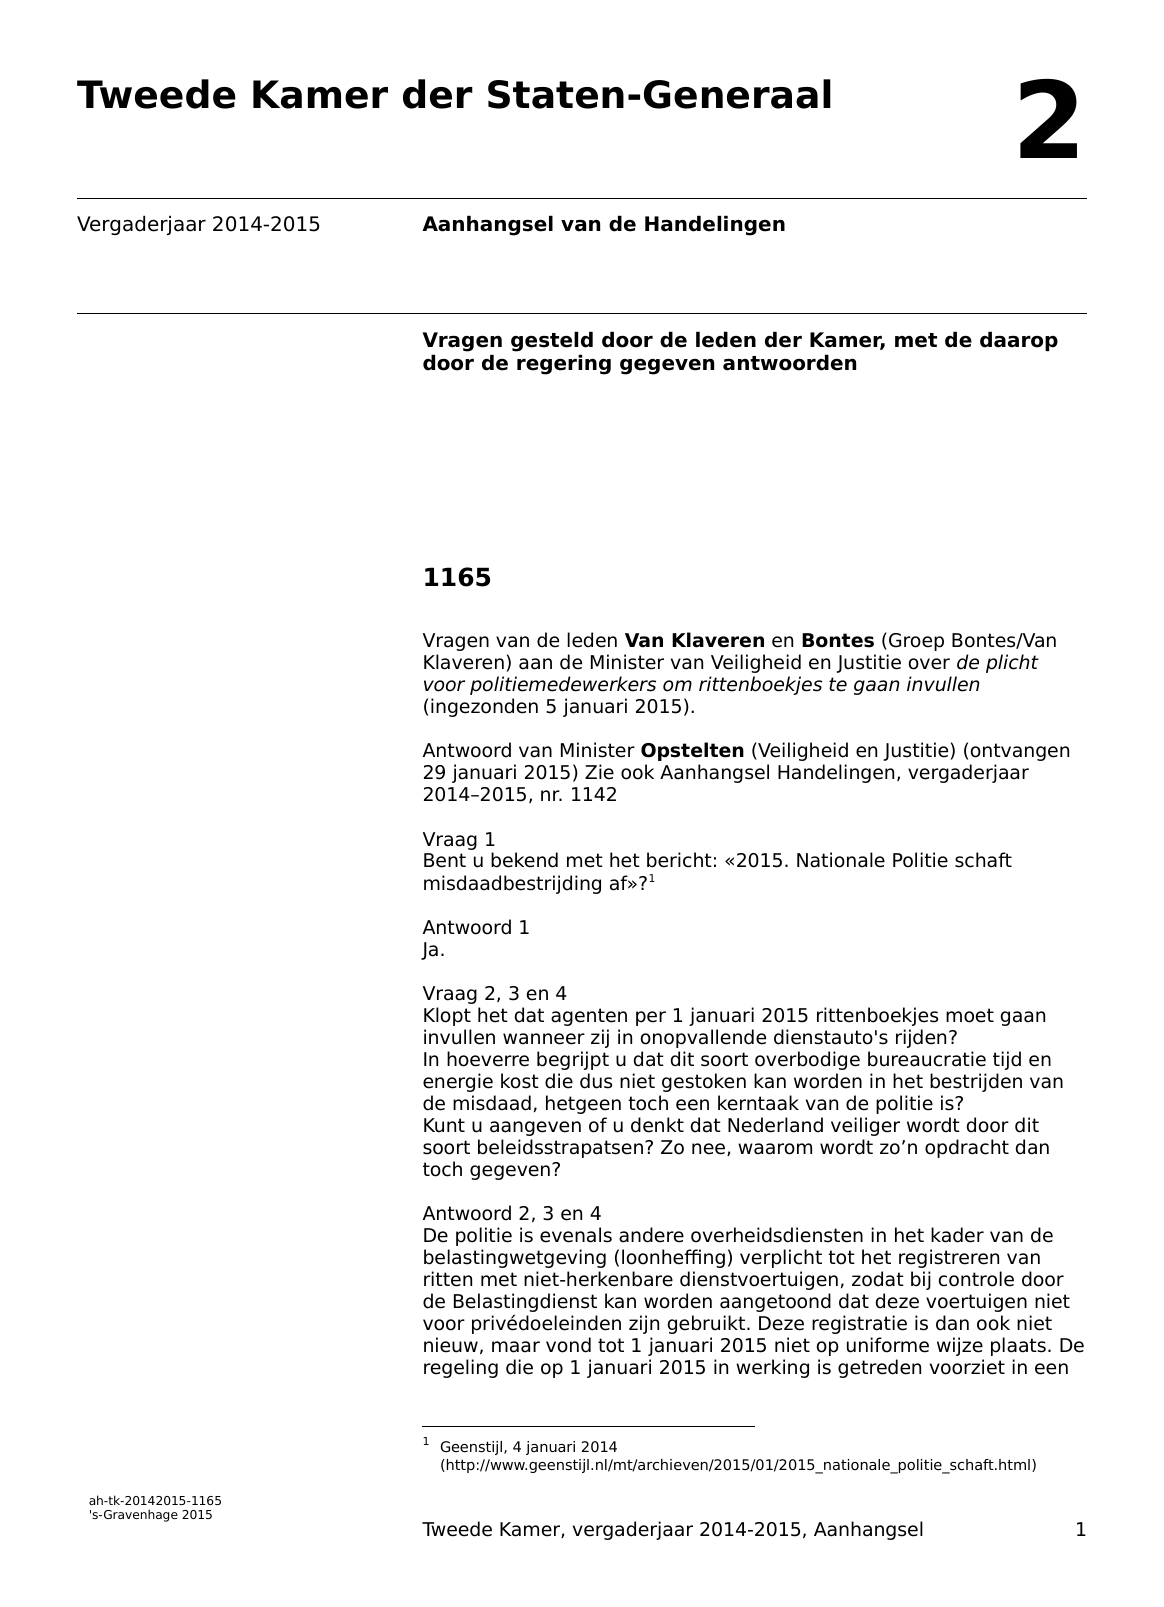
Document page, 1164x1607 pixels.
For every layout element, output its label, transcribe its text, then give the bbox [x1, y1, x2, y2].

table_cell Vergaderjaar 2014-2015 [77, 199, 422, 313]
text Ja. [422, 938, 1087, 961]
table_cell Vragen gesteld door de leden der Kamer, met de daarop door de regering gegeven antwoorden [422, 314, 1087, 375]
text Antwoord 2, 3 en 4 [422, 1203, 1087, 1225]
table_header Tweede Kamer der Staten-Generaal [77, 59, 886, 198]
text In hoeverre begrijpt u dat dit soort overbodige bureaucratie tijd en energie kost die dus niet gestoken kan worden in het bestrijden van de misdaad, hetgeen toch een kerntaak van de politie is? [422, 1049, 1087, 1114]
table_cell Aanhangsel van de Handelingen [422, 199, 1087, 313]
text De politie is evenals andere overheidsdiensten in het kader van de belastingwetgeving (loonheffing) verplicht tot het registreren van ritten met niet-herkenbare dienstvoertuigen, zodat bij controle door de Belastingdienst kan worden aangetoond dat deze voertuigen niet voor privédoeleinden zijn gebruikt. Deze registratie is dan ook niet nieuw, maar vond tot 1 januari 2015 niet op uniforme wijze plaats. De regeling die op 1 januari 2015 in werking is getreden voorziet in een [422, 1225, 1087, 1378]
text Antwoord van Minister Opstelten (Veiligheid en Justitie) (ontvangen 29 januari 2015) Zie ook Aanhangsel Handelingen, vergaderjaar 2014–2015, nr. 1142 [422, 740, 1087, 806]
text Klopt het dat agenten per 1 januari 2015 rittenboekjes moet gaan invullen wanneer zij in onopvallende dienstauto's rijden? [422, 1005, 1087, 1049]
text ah-tk-20142015-1165 [88, 1494, 323, 1508]
text 1165 [422, 563, 1087, 592]
table_cell [77, 314, 422, 375]
text Bent u bekend met het bericht: «2015. Nationale Politie schaft misdaadbestrijding af»? [422, 850, 1087, 894]
table_header 2 [886, 59, 1087, 198]
text Geenstijl, 4 januari 2014 (http://www.geenstijl.nl/mt/archieven/2015/01/2015_nationale_politie_schaft.html) [422, 1435, 1087, 1474]
text Vraag 1 [422, 828, 1087, 850]
text Kunt u aangeven of u denkt dat Nederland veiliger wordt door dit soort beleidsstrapatsen? Zo nee, waarom wordt zo’n opdracht dan toch gegeven? [422, 1114, 1087, 1181]
text 's-Gravenhage 2015 [88, 1508, 323, 1522]
text Vraag 2, 3 en 4 [422, 983, 1087, 1005]
text Vragen van de leden Van Klaveren en Bontes (Groep Bontes/Van Klaveren) aan de Minister van Veiligheid en Justitie over de plicht voor politiemedewerkers om rittenboekjes te gaan invullen (ingezonden 5 januari 2015). [422, 630, 1087, 718]
text Antwoord 1 [422, 917, 1087, 938]
